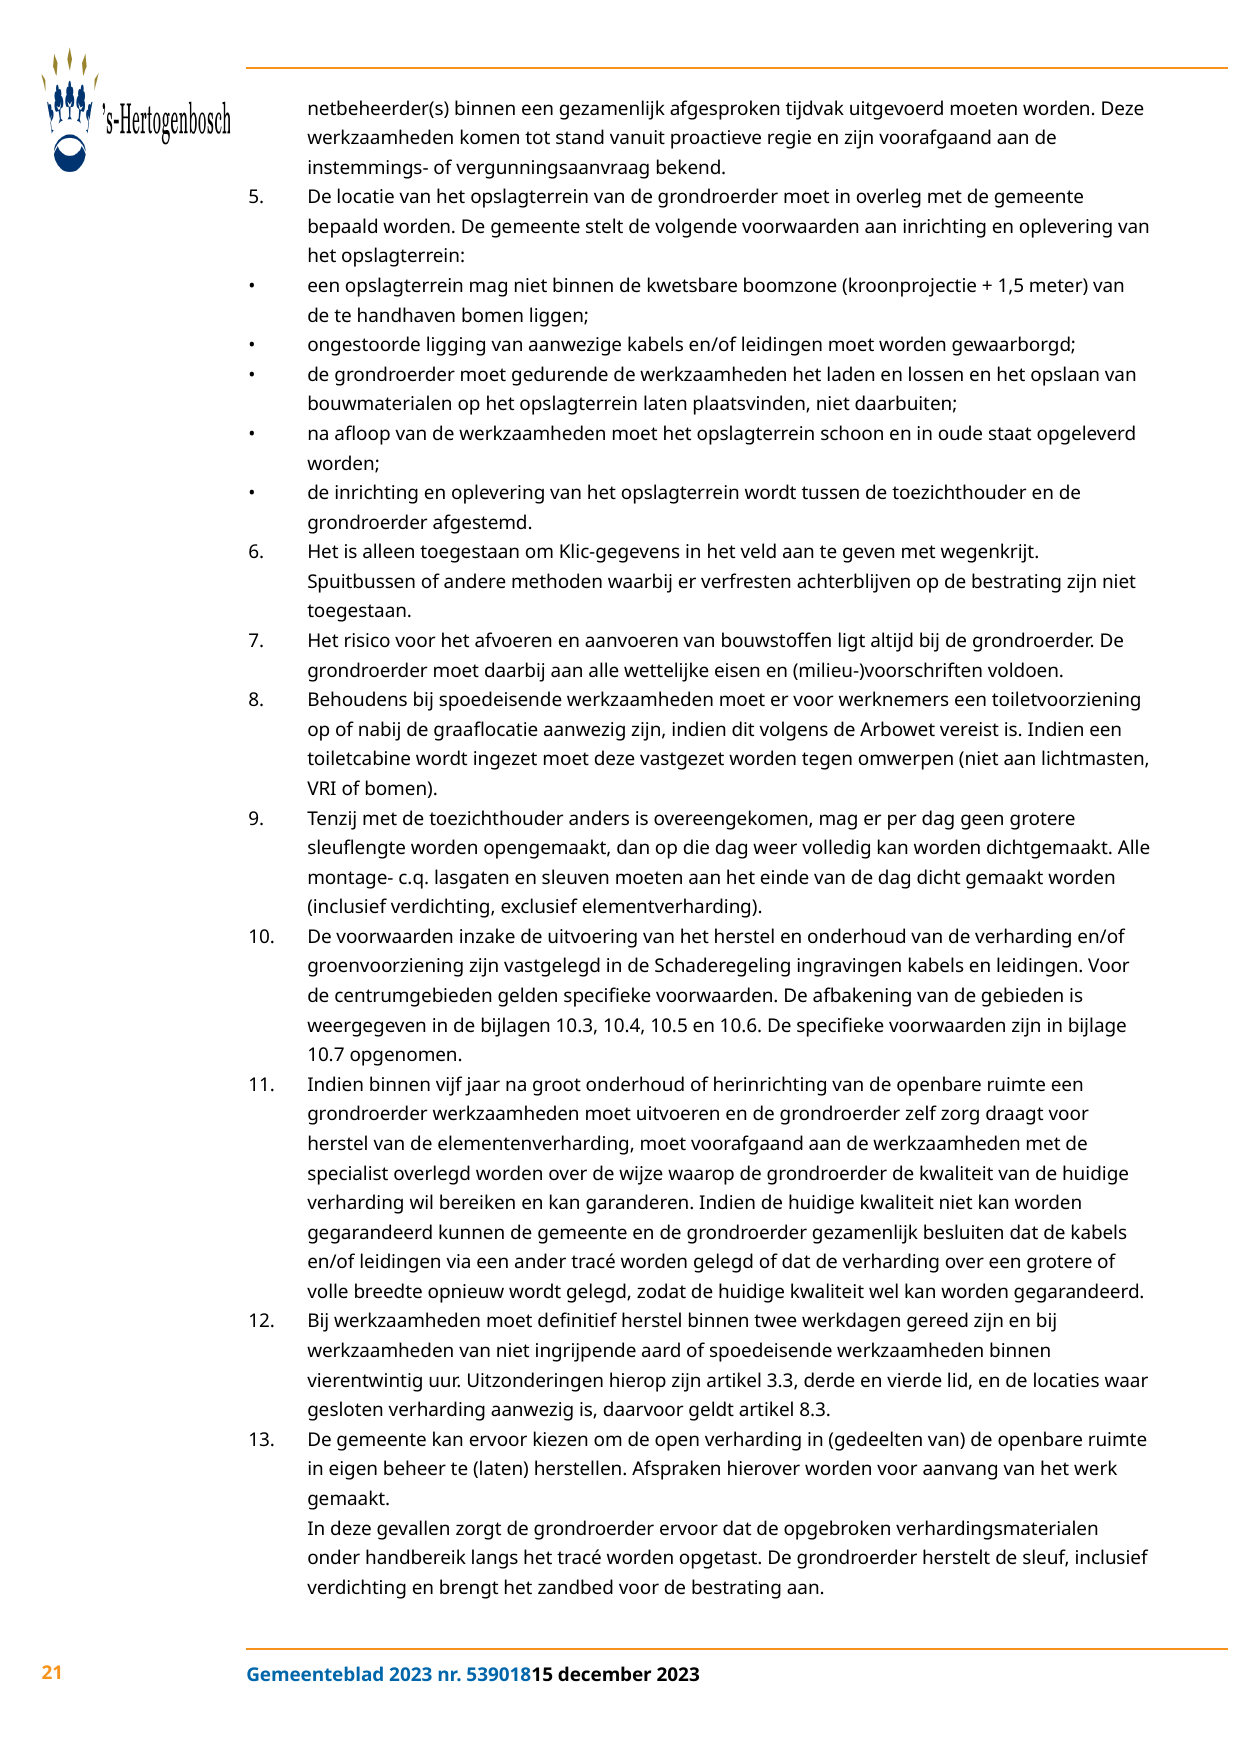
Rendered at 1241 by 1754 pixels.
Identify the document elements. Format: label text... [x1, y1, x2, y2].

list De locatie van het opslagterrein van de grondroerder moet in overleg met de gemeente bepaald worden. De gemeente stelt de volgende voorwaarden aan inrichting en oplevering van het opslagterrein: [248, 183, 1152, 268]
list een opslagterrein mag niet binnen de kwetsbare boomzone (kroonprojectie + 1,5 meter) van de te handhaven bomen liggen; [248, 272, 1152, 328]
picture [41, 47, 231, 172]
list In deze gevallen zorgt de grondroerder ervoor dat de opgebroken verhardingsmaterialen onder handbereik langs het tracé worden opgetast. De grondroerder herstelt de sleuf, inclusief verdichting en brengt het zandbed voor de bestrating aan. [248, 1515, 1152, 1600]
list Behoudens bij spoedeisende werkzaamheden moet er voor werknemers een toiletvoorziening op of nabij de graaflocatie aanwezig zijn, indien dit volgens de Arbowet vereist is. Indien een toiletcabine wordt ingezet moet deze vastgezet worden tegen omwerpen (niet aan lichtmasten, VRI of bomen). [248, 686, 1152, 801]
list Tenzij met de toezichthouder anders is overeengekomen, mag er per dag geen grotere sleuflengte worden opengemaakt, dan op die dag weer volledig kan worden dichtgemaakt. Alle montage- c.q. lasgaten en sleuven moeten aan het einde van de dag dicht gemaakt worden (inclusief verdichting, exclusief elementverharding). [248, 805, 1152, 919]
list Het is alleen toegestaan om Klic-gegevens in het veld aan te geven met wegenkrijt. Spuitbussen of andere methoden waarbij er verfresten achterblijven op de bestrating zijn niet toegestaan. [248, 538, 1152, 623]
list de inrichting en oplevering van het opslagterrein wordt tussen de toezichthouder en de grondroerder afgestemd. [248, 479, 1152, 535]
list netbeheerder(s) binnen een gezamenlijk afgesproken tijdvak uitgevoerd moeten worden. Deze werkzaamheden komen tot stand vanuit proactieve regie en zijn voorafgaand aan de instemmings- of vergunningsaanvraag bekend. [248, 95, 1152, 180]
list na afloop van de werkzaamheden moet het opslagterrein schoon en in oude staat opgeleverd worden; [248, 420, 1152, 476]
list Het risico voor het afvoeren en aanvoeren van bouwstoffen ligt altijd bij de grondroerder. De grondroerder moet daarbij aan alle wettelijke eisen en (milieu-)voorschriften voldoen. [248, 627, 1152, 683]
list ongestoorde ligging van aanwezige kabels en/of leidingen moet worden gewaarborgd; [248, 331, 1152, 357]
list Indien binnen vijf jaar na groot onderhoud of herinrichting van de openbare ruimte een grondroerder werkzaamheden moet uitvoeren en de grondroerder zelf zorg draagt voor herstel van de elementenverharding, moet voorafgaand aan de werkzaamheden met de specialist overlegd worden over de wijze waarop de grondroerder de kwaliteit van de huidige verharding wil bereiken en kan garanderen. Indien de huidige kwaliteit niet kan worden gegarandeerd kunnen de gemeente en de grondroerder gezamenlijk besluiten dat de kabels en/of leidingen via een ander tracé worden gelegd of dat de verharding over een grotere of volle breedte opnieuw wordt gelegd, zodat de huidige kwaliteit wel kan worden gegarandeerd. [248, 1071, 1152, 1304]
list De gemeente kan ervoor kiezen om de open verharding in (gedeelten van) de openbare ruimte in eigen beheer te (laten) herstellen. Afspraken hierover worden voor aanvang van het werk gemaakt. [248, 1426, 1152, 1511]
list Bij werkzaamheden moet definitief herstel binnen twee werkdagen gereed zijn en bij werkzaamheden van niet ingrijpende aard of spoedeisende werkzaamheden binnen vierentwintig uur. Uitzonderingen hierop zijn artikel 3.3, derde en vierde lid, en de locaties waar gesloten verharding aanwezig is, daarvoor geldt artikel 8.3. [248, 1308, 1152, 1422]
list de grondroerder moet gedurende de werkzaamheden het laden en lossen en het opslaan van bouwmaterialen op het opslagterrein laten plaatsvinden, niet daarbuiten; [248, 361, 1152, 416]
list De voorwaarden inzake de uitvoering van het herstel en onderhoud van de verharding en/of groenvoorziening zijn vastgelegd in de Schaderegeling ingravingen kabels en leidingen. Voor de centrumgebieden gelden specifieke voorwaarden. De afbakening van de gebieden is weergegeven in de bijlagen 10.3, 10.4, 10.5 en 10.6. De specifieke voorwaarden zijn in bijlage 10.7 opgenomen. [248, 923, 1152, 1067]
